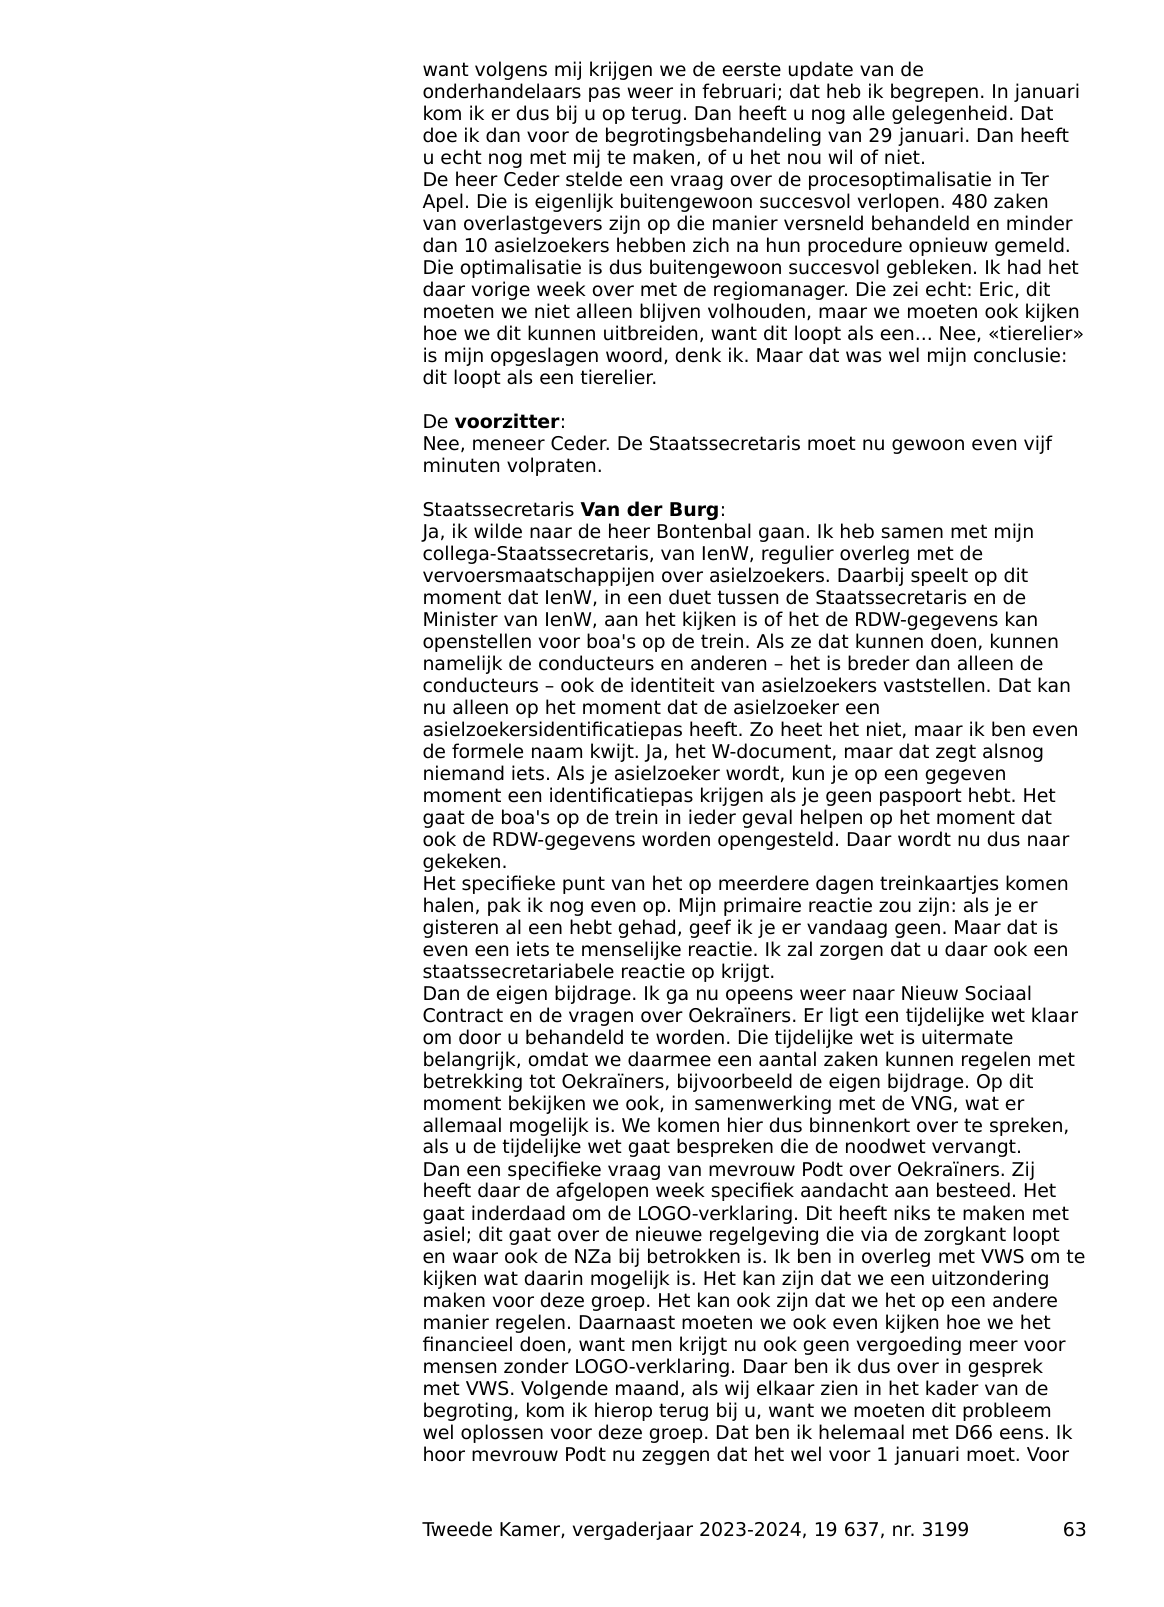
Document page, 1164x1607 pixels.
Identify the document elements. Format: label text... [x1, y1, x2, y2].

text Nee, meneer Ceder. De Staatssecretaris moet nu gewoon even vijf minuten volpraten. [422, 433, 1087, 477]
text want volgens mij krijgen we de eerste update van de onderhandelaars pas weer in februari; dat heb ik begrepen. In januari kom ik er dus bij u op terug. Dan heeft u nog alle gelegenheid. Dat doe ik dan voor de begrotingsbehandeling van 29 januari. Dan heeft u echt nog met mij te maken, of u het nou wil of niet. [422, 59, 1087, 169]
text De heer Ceder stelde een vraag over de procesoptimalisatie in Ter Apel. Die is eigenlijk buitengewoon succesvol verlopen. 480 zaken van overlastgevers zijn op die manier versneld behandeld en minder dan 10 asielzoekers hebben zich na hun procedure opnieuw gemeld. Die optimalisatie is dus buitengewoon succesvol gebleken. Ik had het daar vorige week over met de regiomanager. Die zei echt: Eric, dit moeten we niet alleen blijven volhouden, maar we moeten ook kijken hoe we dit kunnen uitbreiden, want dit loopt als een... Nee, «tierelier» is mijn opgeslagen woord, denk ik. Maar dat was wel mijn conclusie: dit loopt als een tierelier. [422, 169, 1087, 389]
text Dan de eigen bijdrage. Ik ga nu opeens weer naar Nieuw Sociaal Contract en de vragen over Oekraïners. Er ligt een tijdelijke wet klaar om door u behandeld te worden. Die tijdelijke wet is uitermate belangrijk, omdat we daarmee een aantal zaken kunnen regelen met betrekking tot Oekraïners, bijvoorbeeld de eigen bijdrage. Op dit moment bekijken we ook, in samenwerking met de VNG, wat er allemaal mogelijk is. We komen hier dus binnenkort over te spreken, als u de tijdelijke wet gaat bespreken die de noodwet vervangt. [422, 983, 1087, 1158]
text Dan een specifieke vraag van mevrouw Podt over Oekraïners. Zij heeft daar de afgelopen week specifiek aandacht aan besteed. Het gaat inderdaad om de LOGO-verklaring. Dit heeft niks te maken met asiel; dit gaat over de nieuwe regelgeving die via de zorgkant loopt en waar ook de NZa bij betrokken is. Ik ben in overleg met VWS om te kijken wat daarin mogelijk is. Het kan zijn dat we een uitzondering maken voor deze groep. Het kan ook zijn dat we het op een andere manier regelen. Daarnaast moeten we ook even kijken hoe we het financieel doen, want men krijgt nu ook geen vergoeding meer voor mensen zonder LOGO-verklaring. Daar ben ik dus over in gesprek met VWS. Volgende maand, als wij elkaar zien in het kader van de begroting, kom ik hierop terug bij u, want we moeten dit probleem wel oplossen voor deze groep. Dat ben ik helemaal met D66 eens. Ik hoor mevrouw Podt nu zeggen dat het wel voor 1 januari moet. Voor [422, 1158, 1087, 1466]
text Het specifieke punt van het op meerdere dagen treinkaartjes komen halen, pak ik nog even op. Mijn primaire reactie zou zijn: als je er gisteren al een hebt gehad, geef ik je er vandaag geen. Maar dat is even een iets te menselijke reactie. Ik zal zorgen dat u daar ook een staatssecretariabele reactie op krijgt. [422, 873, 1087, 983]
text Staatssecretaris Van der Burg: [422, 499, 1087, 521]
text De voorzitter: [422, 411, 1087, 433]
text Ja, ik wilde naar de heer Bontenbal gaan. Ik heb samen met mijn collega-Staatssecretaris, van IenW, regulier overleg met de vervoersmaatschappijen over asielzoekers. Daarbij speelt op dit moment dat IenW, in een duet tussen de Staatssecretaris en de Minister van IenW, aan het kijken is of het de RDW-gegevens kan openstellen voor boa's op de trein. Als ze dat kunnen doen, kunnen namelijk de conducteurs en anderen – het is breder dan alleen de conducteurs – ook de identiteit van asielzoekers vaststellen. Dat kan nu alleen op het moment dat de asielzoeker een asielzoekersidentificatiepas heeft. Zo heet het niet, maar ik ben even de formele naam kwijt. Ja, het W-document, maar dat zegt alsnog niemand iets. Als je asielzoeker wordt, kun je op een gegeven moment een identificatiepas krijgen als je geen paspoort hebt. Het gaat de boa's op de trein in ieder geval helpen op het moment dat ook de RDW-gegevens worden opengesteld. Daar wordt nu dus naar gekeken. [422, 521, 1087, 873]
